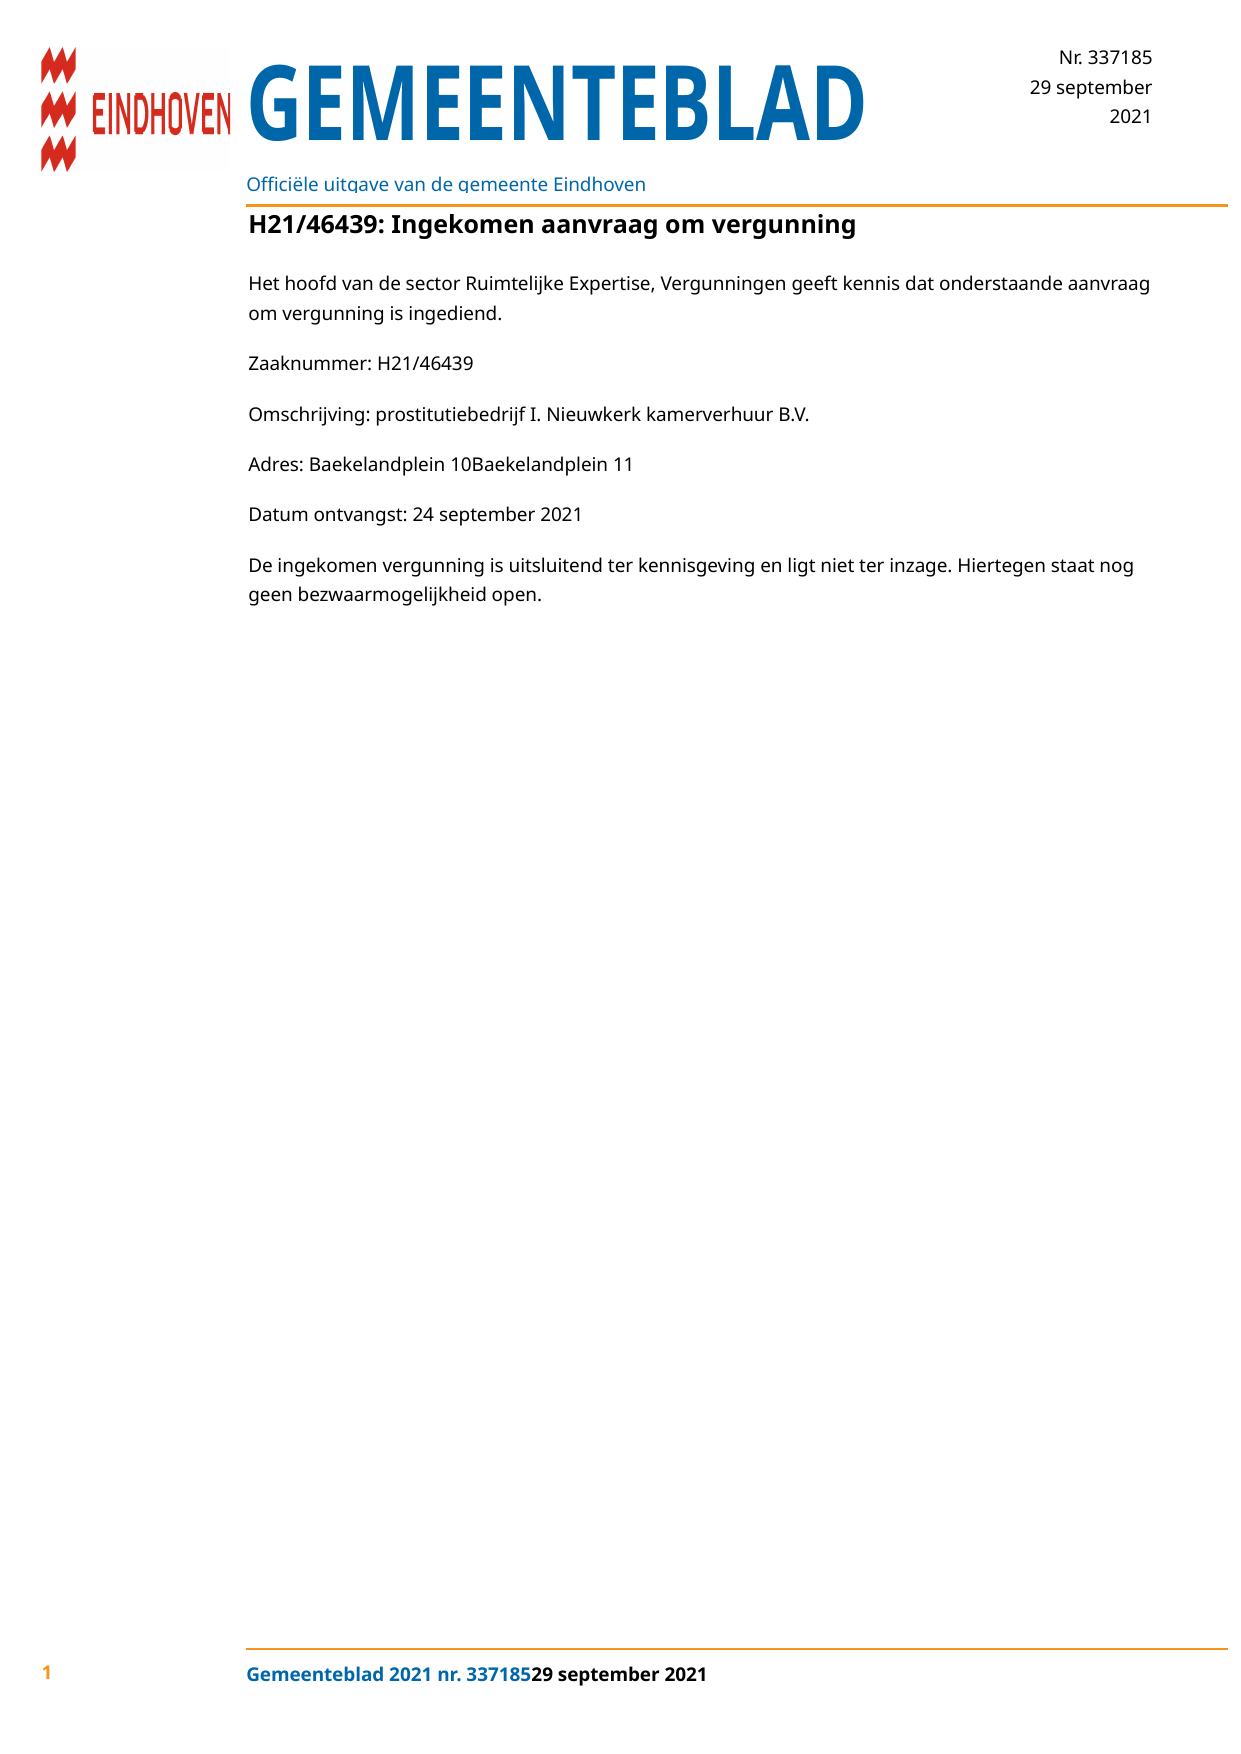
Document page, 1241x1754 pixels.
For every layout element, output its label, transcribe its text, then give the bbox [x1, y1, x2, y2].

picture [41, 47, 231, 172]
text De ingekomen vergunning is uitsluitend ter kennisgeving en ligt niet ter inzage. Hiertegen staat nog geen bezwaarmogelijkheid open. [248, 552, 1152, 607]
text Datum ontvangst: 24 september 2021 [248, 502, 1152, 527]
text Zaaknummer: H21/46439 [248, 350, 1152, 376]
text H21/46439: Ingekomen aanvraag om vergunning [248, 207, 1152, 241]
text Adres: Baekelandplein 10Baekelandplein 11 [248, 451, 1152, 477]
text Het hoofd van de sector Ruimtelijke Expertise, Vergunningen geeft kennis dat onderstaande aanvraag om vergunning is ingediend. [248, 270, 1152, 326]
text Omschrijving: prostitutiebedrijf I. Nieuwkerk kamerverhuur B.V. [248, 401, 1152, 426]
